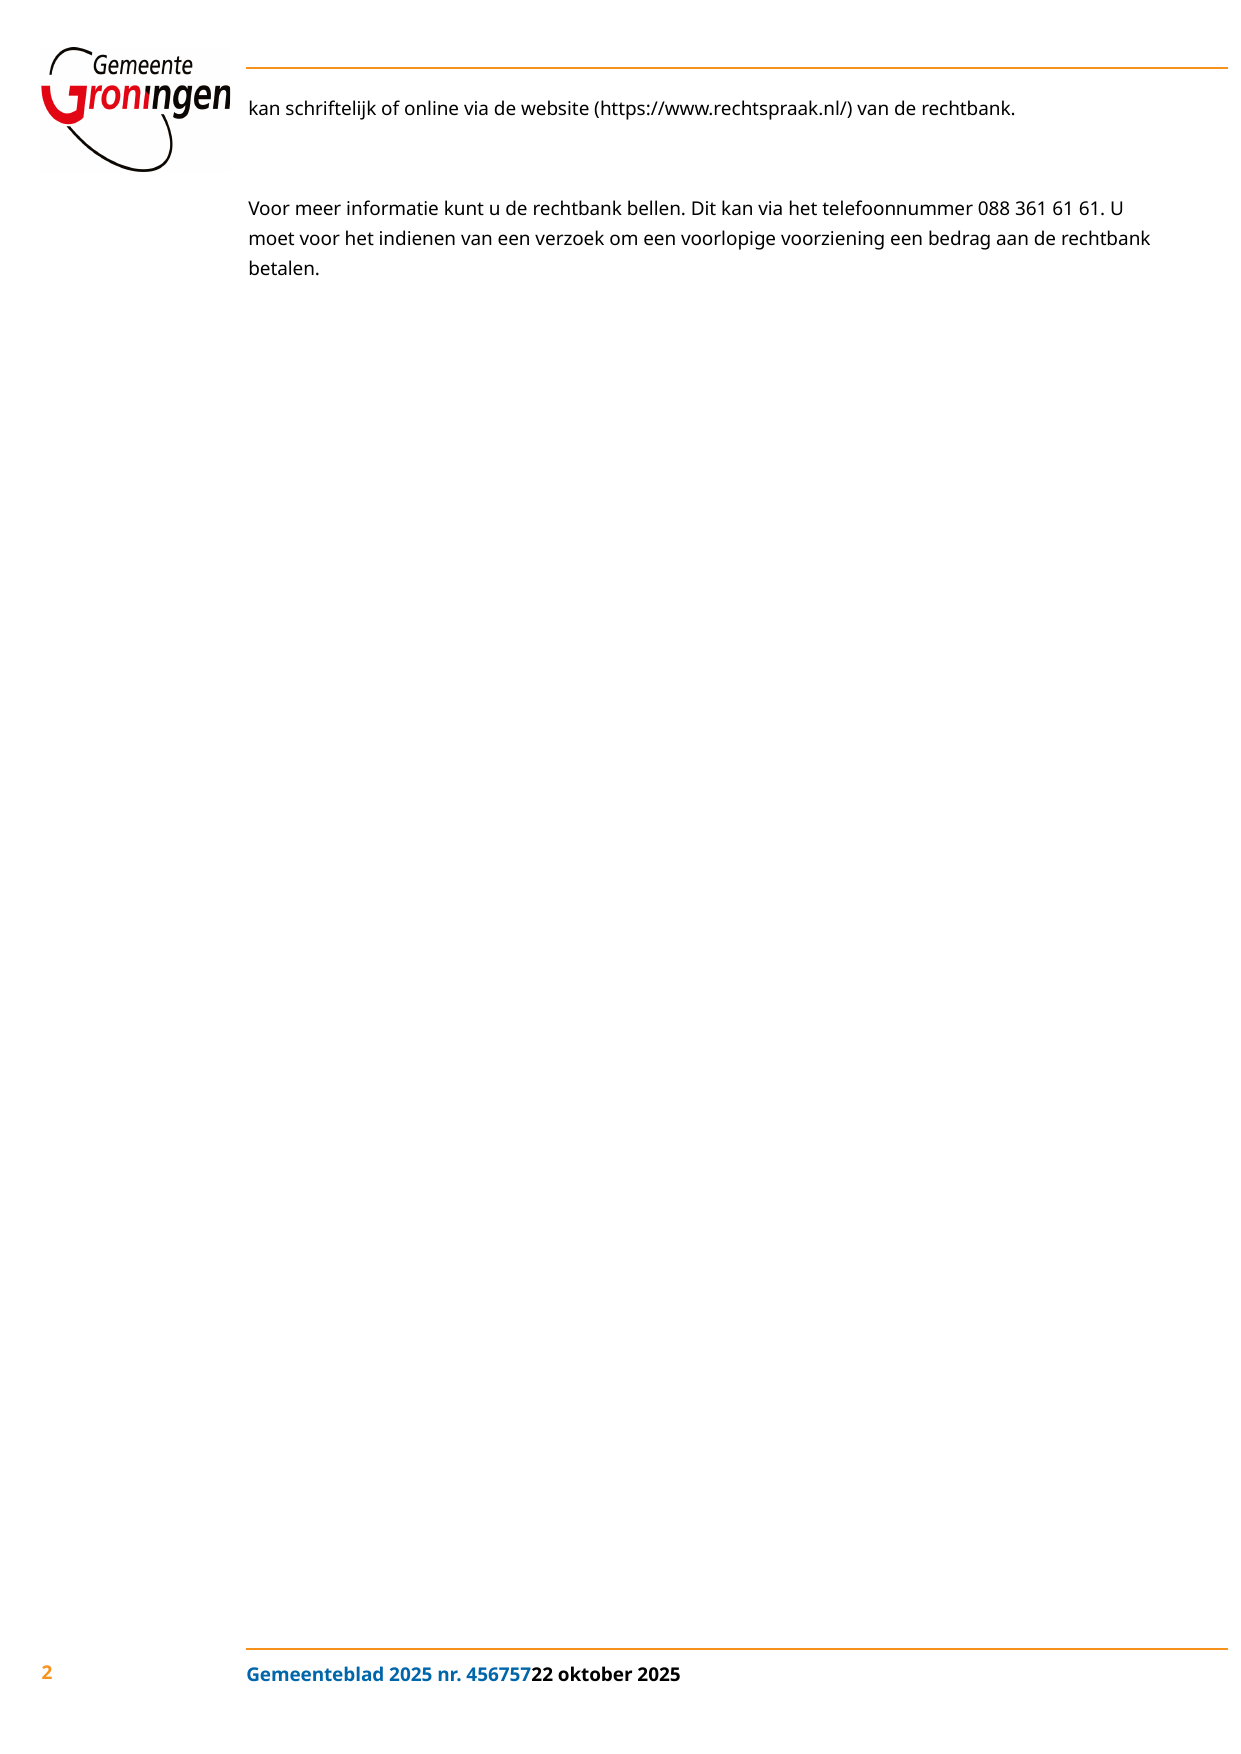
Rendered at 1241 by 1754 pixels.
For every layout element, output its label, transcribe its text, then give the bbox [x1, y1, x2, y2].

text Voor meer informatie kunt u de rechtbank bellen. Dit kan via het telefoonnummer 088 361 61 61. U moet voor het indienen van een verzoek om een voorlopige voorziening een bedrag aan de rechtbank betalen. [248, 196, 1152, 281]
text kan schriftelijk of online via de website (https://www.rechtspraak.nl/) van de rechtbank. [248, 95, 1152, 121]
picture [41, 47, 231, 172]
